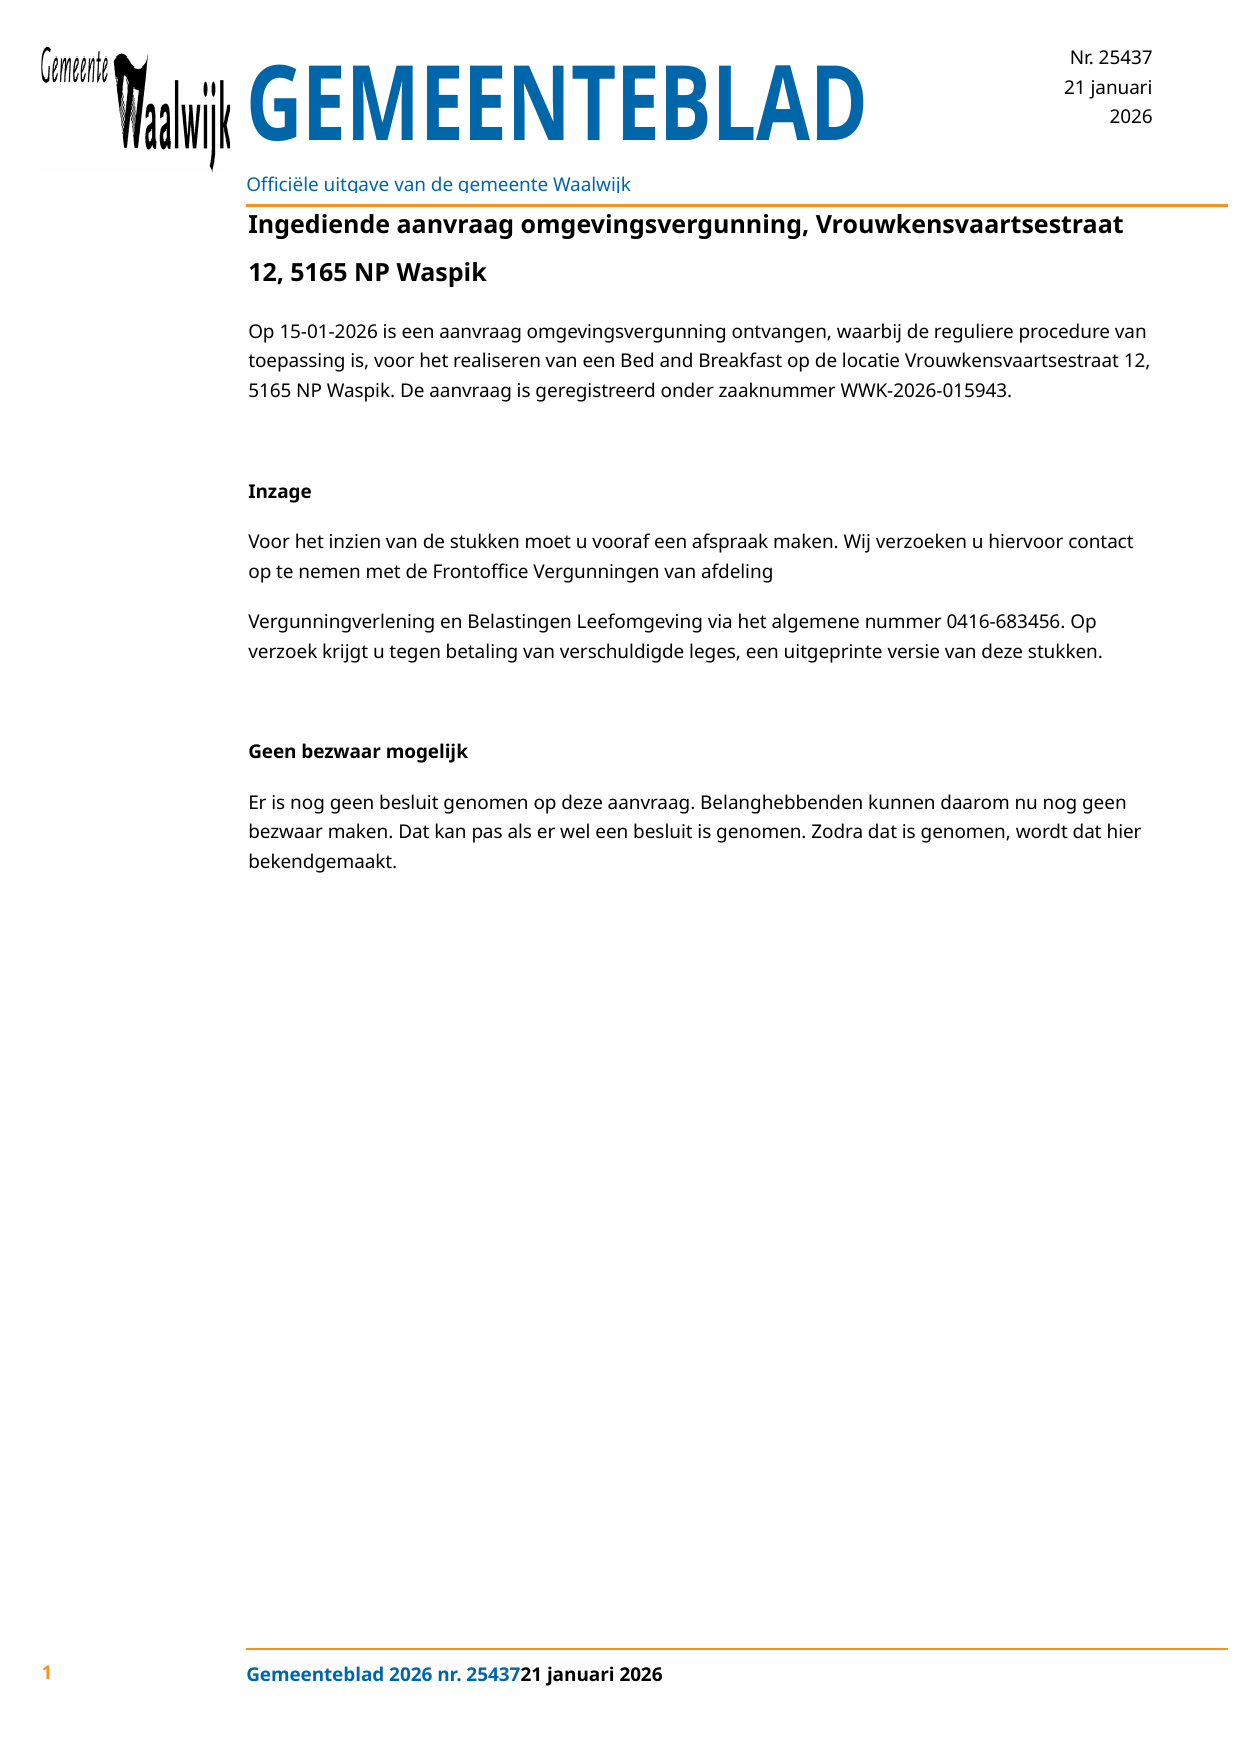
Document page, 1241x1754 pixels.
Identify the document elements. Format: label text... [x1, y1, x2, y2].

text Inzage [248, 478, 1152, 504]
text Vergunningverlening en Belastingen Leefomgeving via het algemene nummer 0416-683456. Op verzoek krijgt u tegen betaling van verschuldigde leges, een uitgeprinte versie van deze stukken. [248, 608, 1152, 664]
text Geen bezwaar mogelijk [248, 739, 1152, 764]
text Ingediende aanvraag omgevingsvergunning, Vrouwkensvaartsestraat 12, 5165 NP Waspik [248, 207, 1152, 288]
text Op 15-01-2026 is een aanvraag omgevingsvergunning ontvangen, waarbij de reguliere procedure van toepassing is, voor het realiseren van een Bed and Breakfast op de locatie Vrouwkensvaartsestraat 12, 5165 NP Waspik. De aanvraag is geregistreerd onder zaaknummer WWK-2026-015943. [248, 318, 1152, 403]
picture [41, 47, 231, 172]
text Voor het inzien van de stukken moet u vooraf een afspraak maken. Wij verzoeken u hiervoor contact op te nemen met de Frontoffice Vergunningen van afdeling [248, 528, 1152, 584]
text Er is nog geen besluit genomen op deze aanvraag. Belanghebbenden kunnen daarom nu nog geen bezwaar maken. Dat kan pas als er wel een besluit is genomen. Zodra dat is genomen, wordt dat hier bekendgemaakt. [248, 789, 1152, 874]
